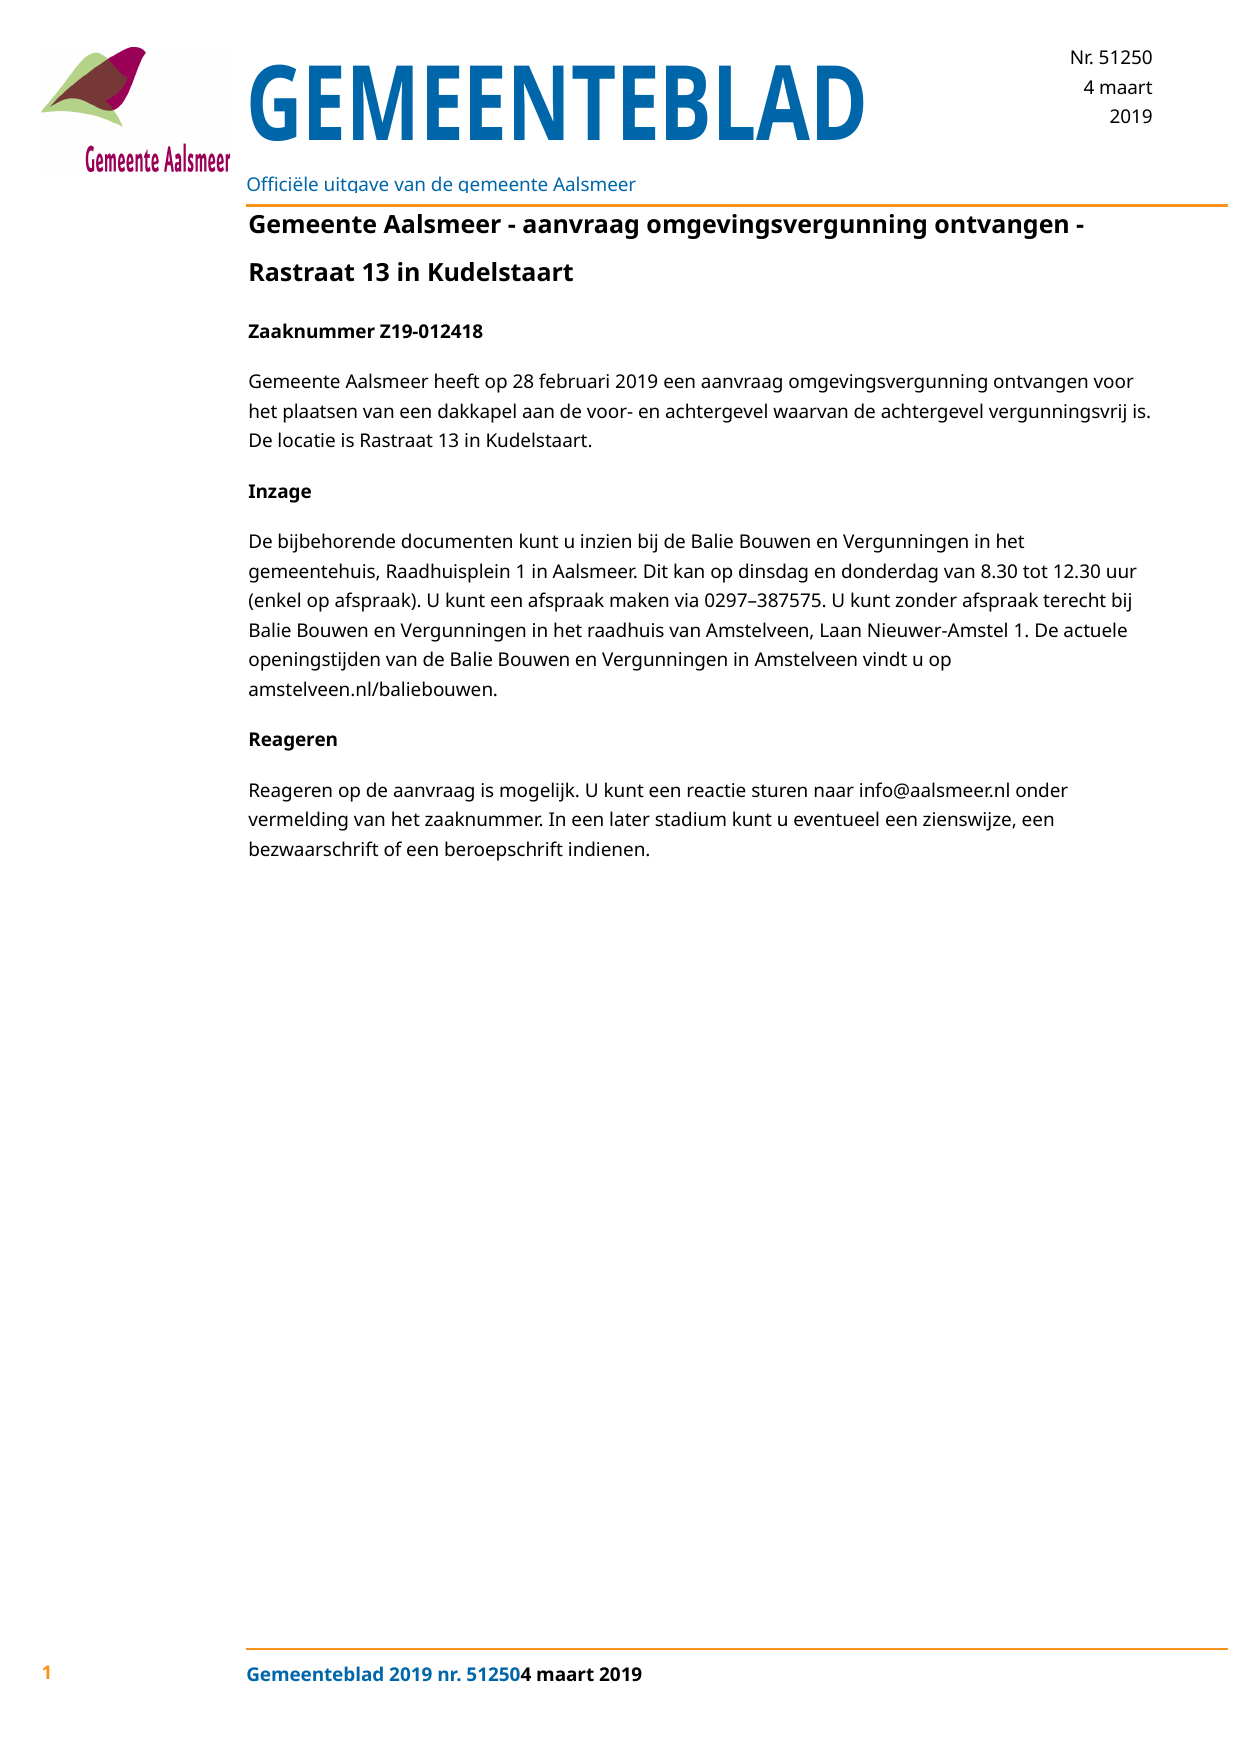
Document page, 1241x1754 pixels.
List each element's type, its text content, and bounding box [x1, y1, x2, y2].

text Gemeente Aalsmeer heeft op 28 februari 2019 een aanvraag omgevingsvergunning ontvangen voor het plaatsen van een dakkapel aan de voor- en achtergevel waarvan de achtergevel vergunningsvrij is. De locatie is Rastraat 13 in Kudelstaart. [248, 368, 1152, 453]
text Zaaknummer Z19-012418 [248, 318, 1152, 344]
text Reageren [248, 727, 1152, 752]
text Gemeente Aalsmeer - aanvraag omgevingsvergunning ontvangen - Rastraat 13 in Kudelstaart [248, 207, 1152, 288]
picture [41, 47, 231, 172]
text Reageren op de aanvraag is mogelijk. U kunt een reactie sturen naar info@aalsmeer.nl onder vermelding van het zaaknummer. In een later stadium kunt u eventueel een zienswijze, een bezwaarschrift of een beroepschrift indienen. [248, 777, 1152, 862]
text Inzage [248, 478, 1152, 504]
text De bijbehorende documenten kunt u inzien bij de Balie Bouwen en Vergunningen in het gemeentehuis, Raadhuisplein 1 in Aalsmeer. Dit kan op dinsdag en donderdag van 8.30 tot 12.30 uur (enkel op afspraak). U kunt een afspraak maken via 0297–387575. U kunt zonder afspraak terecht bij Balie Bouwen en Vergunningen in het raadhuis van Amstelveen, Laan Nieuwer-Amstel 1. De actuele openingstijden van de Balie Bouwen en Vergunningen in Amstelveen vindt u op amstelveen.nl/baliebouwen. [248, 528, 1152, 702]
